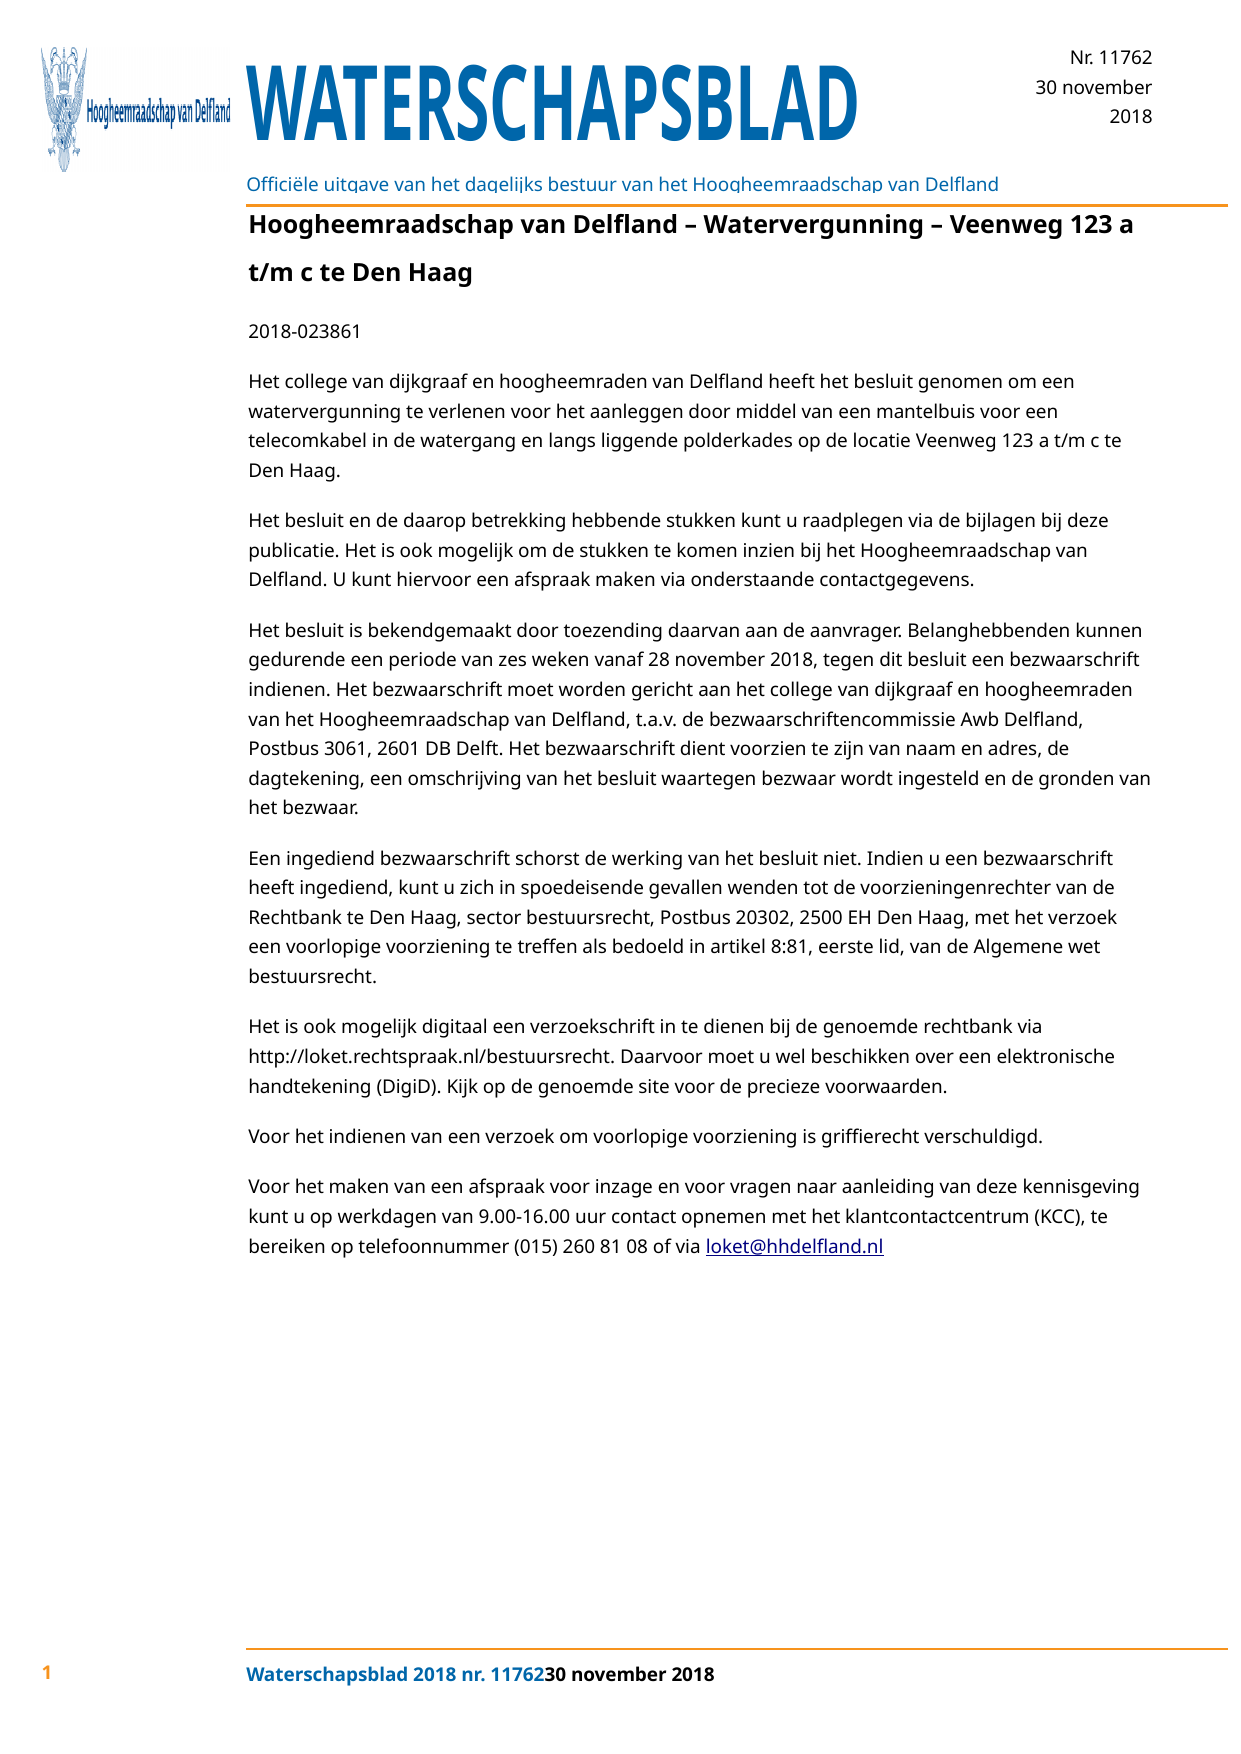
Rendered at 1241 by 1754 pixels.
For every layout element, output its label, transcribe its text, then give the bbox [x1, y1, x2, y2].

text Een ingediend bezwaarschrift schorst de werking van het besluit niet. Indien u een bezwaarschrift heeft ingediend, kunt u zich in spoedeisende gevallen wenden tot de voorzieningenrechter van de Rechtbank te Den Haag, sector bestuursrecht, Postbus 20302, 2500 EH Den Haag, met het verzoek een voorlopige voorziening te treffen als bedoeld in artikel 8:81, eerste lid, van de Algemene wet bestuursrecht. [248, 845, 1152, 989]
text 2018-023861 [248, 318, 1152, 344]
picture [41, 47, 231, 172]
text Het is ook mogelijk digitaal een verzoekschrift in te dienen bij de genoemde rechtbank via http://loket.rechtspraak.nl/bestuursrecht. Daarvoor moet u wel beschikken over een elektronische handtekening (DigiD). Kijk op de genoemde site voor de precieze voorwaarden. [248, 1014, 1152, 1099]
text Voor het maken van een afspraak voor inzage en voor vragen naar aanleiding van deze kennisgeving kunt u op werkdagen van 9.00-16.00 uur contact opnemen met het klantcontactcentrum (KCC), te bereiken op telefoonnummer (015) 260 81 08 of via loket@hhdelfland.nl [248, 1174, 1152, 1259]
text Voor het indienen van een verzoek om voorlopige voorziening is griffierecht verschuldigd. [248, 1123, 1152, 1149]
text Het besluit en de daarop betrekking hebbende stukken kunt u raadplegen via de bijlagen bij deze publicatie. Het is ook mogelijk om de stukken te komen inzien bij het Hoogheemraadschap van Delfland. U kunt hiervoor een afspraak maken via onderstaande contactgegevens. [248, 507, 1152, 592]
text Hoogheemraadschap van Delfland – Watervergunning – Veenweg 123 a t/m c te Den Haag [248, 207, 1152, 288]
text Het besluit is bekendgemaakt door toezending daarvan aan de aanvrager. Belanghebbenden kunnen gedurende een periode van zes weken vanaf 28 november 2018, tegen dit besluit een bezwaarschrift indienen. Het bezwaarschrift moet worden gericht aan het college van dijkgraaf en hoogheemraden van het Hoogheemraadschap van Delfland, t.a.v. de bezwaarschriftencommissie Awb Delfland, Postbus 3061, 2601 DB Delft. Het bezwaarschrift dient voorzien te zijn van naam en adres, de dagtekening, een omschrijving van het besluit waartegen bezwaar wordt ingesteld en de gronden van het bezwaar. [248, 617, 1152, 820]
text Het college van dijkgraaf en hoogheemraden van Delfland heeft het besluit genomen om een watervergunning te verlenen voor het aanleggen door middel van een mantelbuis voor een telecomkabel in de watergang en langs liggende polderkades op de locatie Veenweg 123 a t/m c te Den Haag. [248, 368, 1152, 483]
